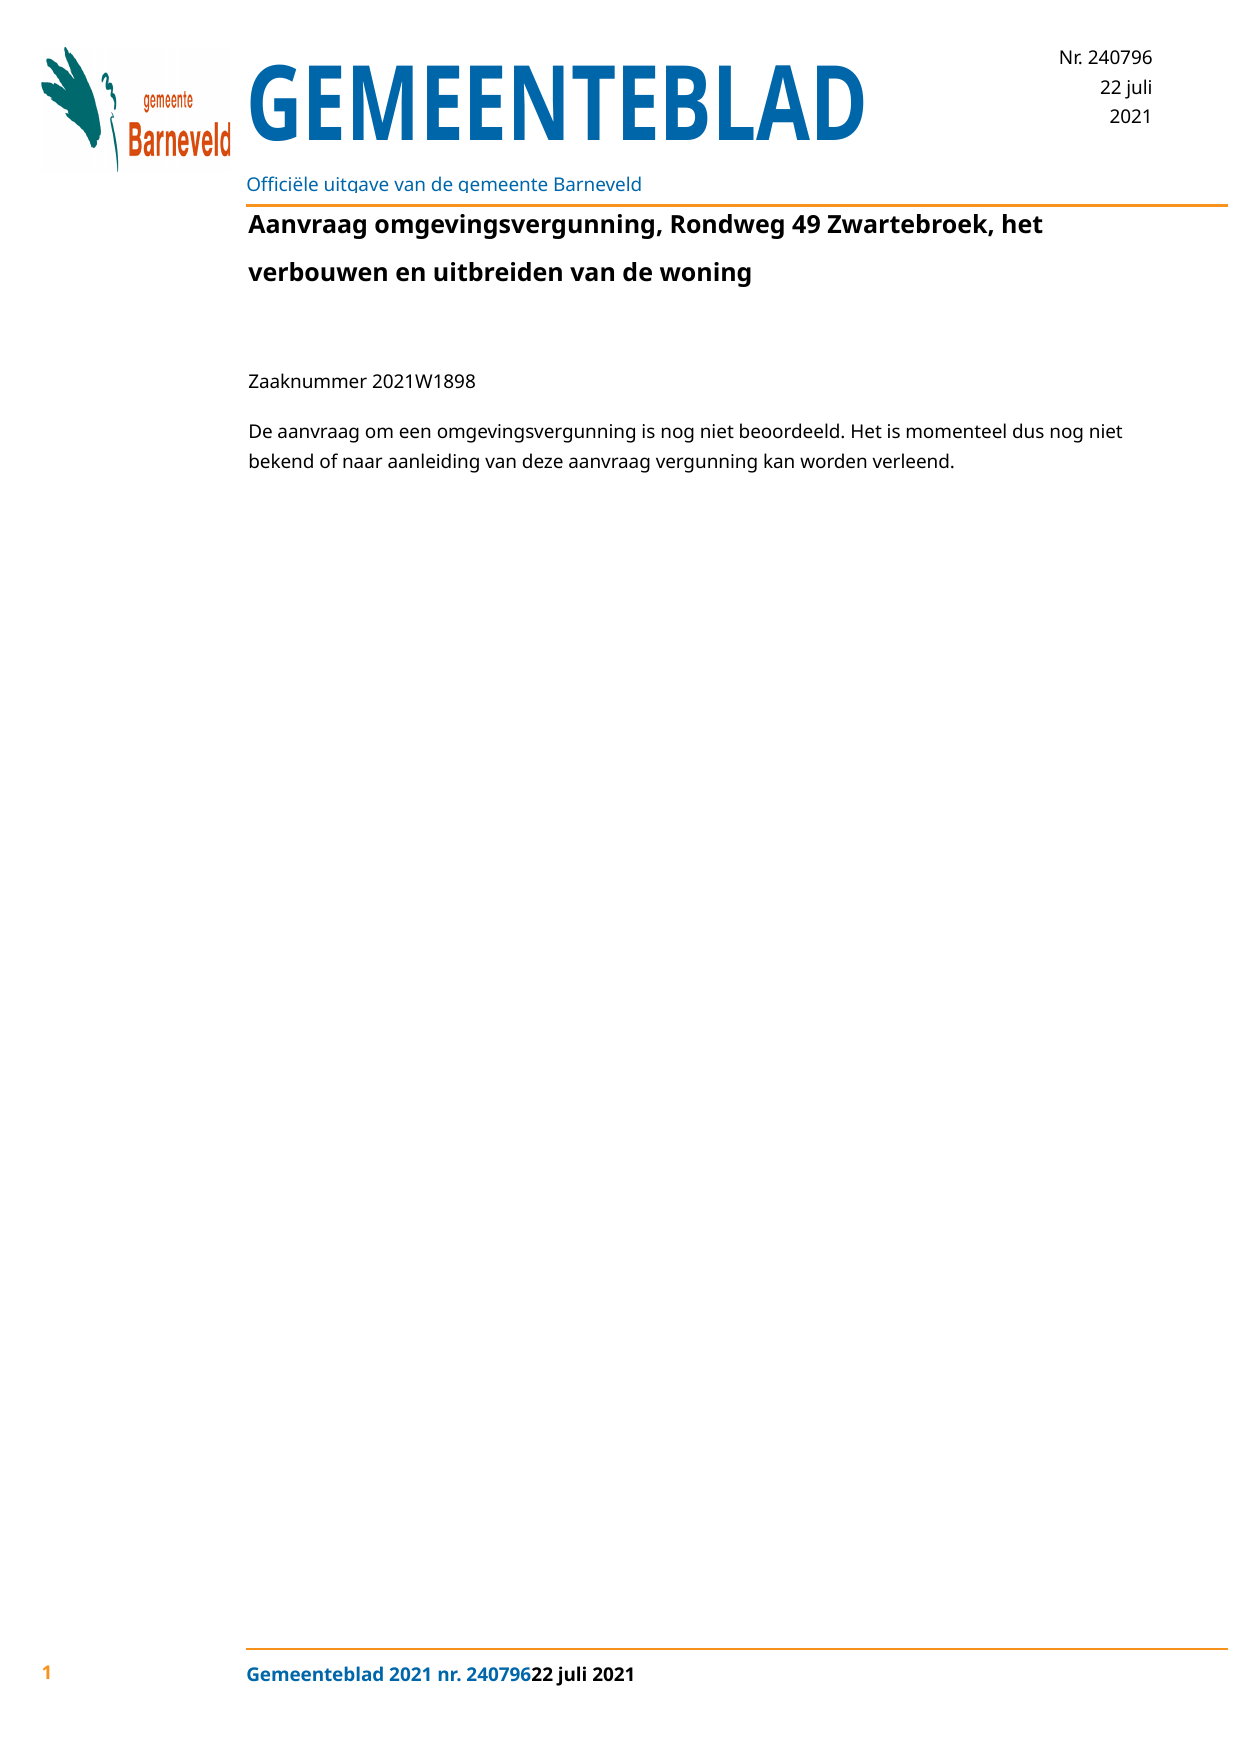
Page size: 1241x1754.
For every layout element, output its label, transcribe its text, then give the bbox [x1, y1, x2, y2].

picture [41, 47, 231, 172]
text Zaaknummer 2021W1898 [248, 368, 1152, 394]
text Aanvraag omgevingsvergunning, Rondweg 49 Zwartebroek, het verbouwen en uitbreiden van de woning [248, 207, 1152, 288]
text De aanvraag om een omgevingsvergunning is nog niet beoordeeld. Het is momenteel dus nog niet bekend of naar aanleiding van deze aanvraag vergunning kan worden verleend. [248, 419, 1152, 474]
